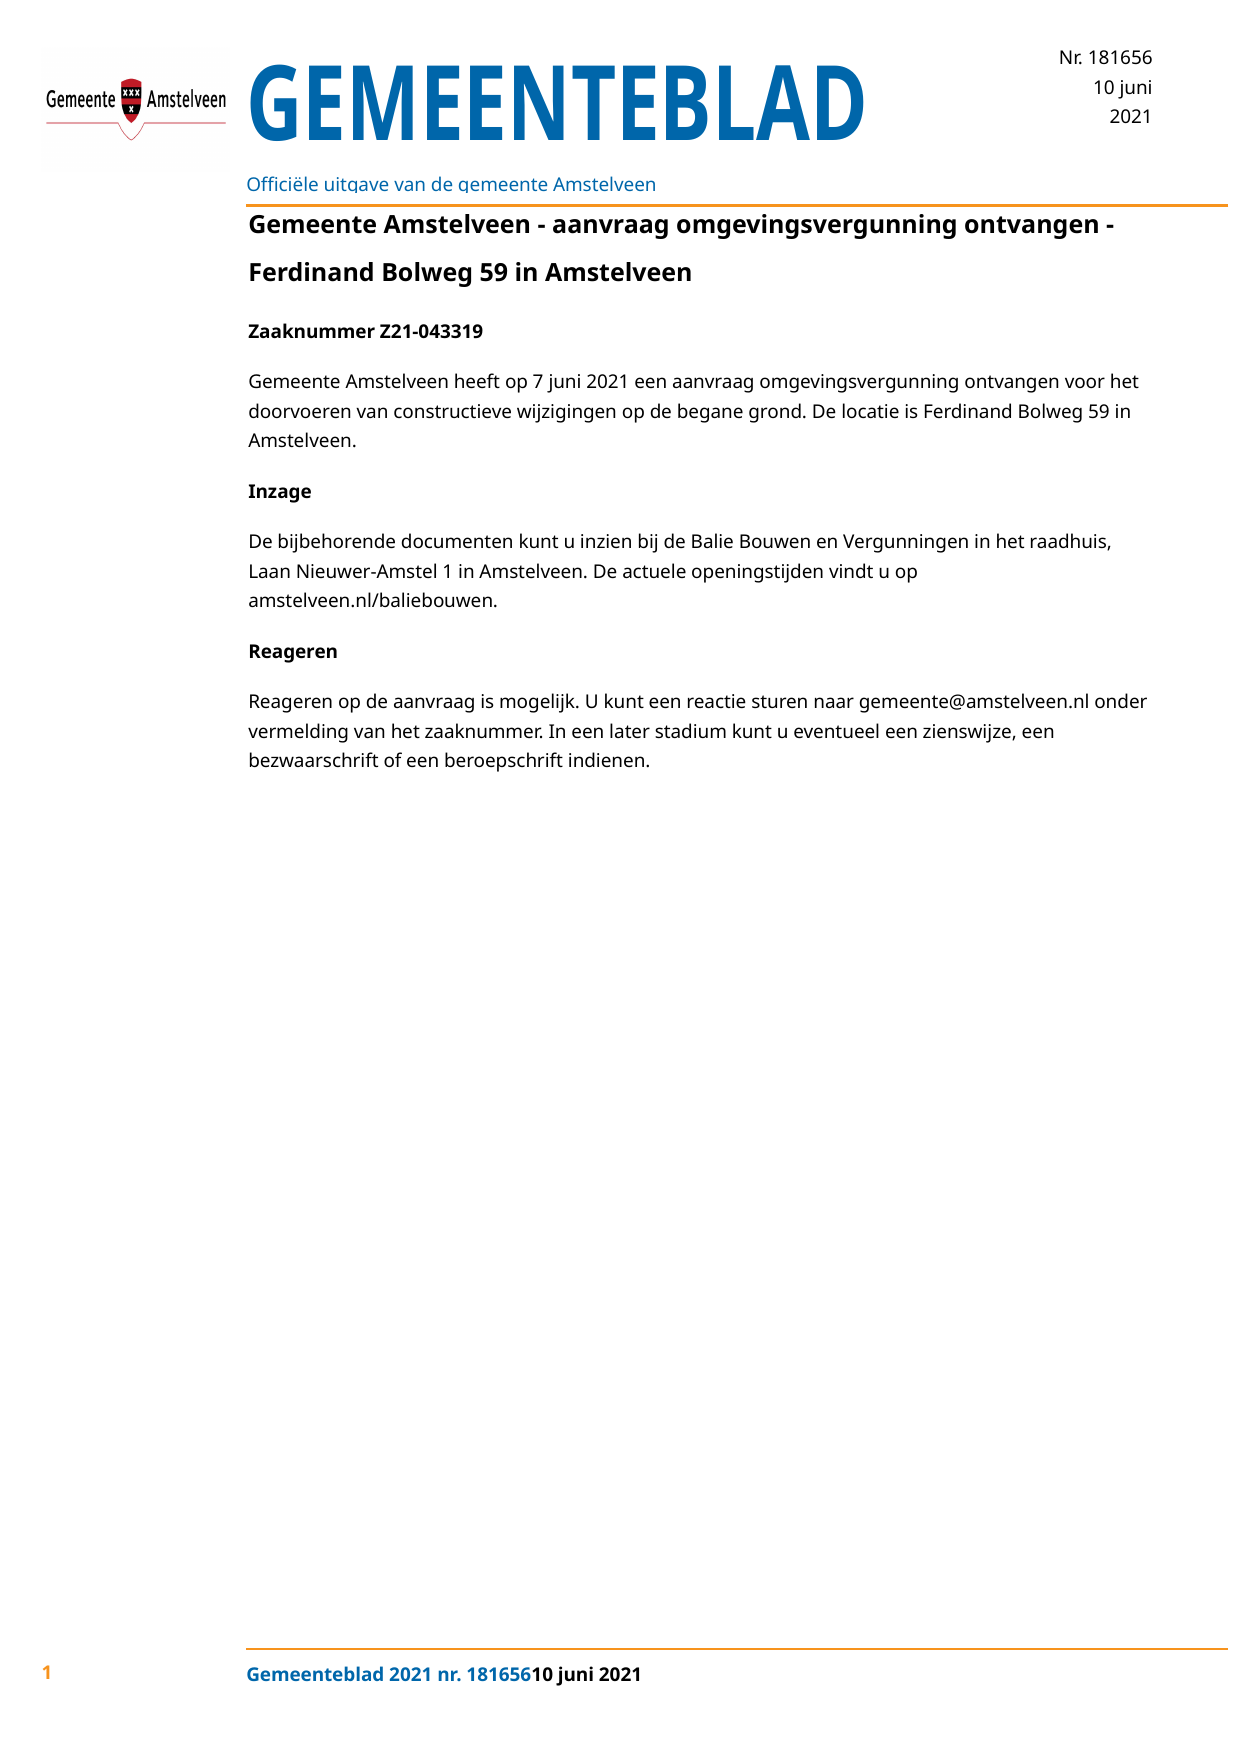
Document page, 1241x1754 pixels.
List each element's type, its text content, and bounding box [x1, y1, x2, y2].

text Gemeente Amstelveen - aanvraag omgevingsvergunning ontvangen - Ferdinand Bolweg 59 in Amstelveen [248, 207, 1152, 288]
text De bijbehorende documenten kunt u inzien bij de Balie Bouwen en Vergunningen in het raadhuis, Laan Nieuwer-Amstel 1 in Amstelveen. De actuele openingstijden vindt u op amstelveen.nl/baliebouwen. [248, 528, 1152, 613]
picture [41, 47, 231, 172]
text Inzage [248, 478, 1152, 504]
text Gemeente Amstelveen heeft op 7 juni 2021 een aanvraag omgevingsvergunning ontvangen voor het doorvoeren van constructieve wijzigingen op de begane grond. De locatie is Ferdinand Bolweg 59 in Amstelveen. [248, 368, 1152, 453]
text Zaaknummer Z21-043319 [248, 318, 1152, 344]
text Reageren op de aanvraag is mogelijk. U kunt een reactie sturen naar gemeente@amstelveen.nl onder vermelding van het zaaknummer. In een later stadium kunt u eventueel een zienswijze, een bezwaarschrift of een beroepschrift indienen. [248, 688, 1152, 773]
text Reageren [248, 638, 1152, 664]
